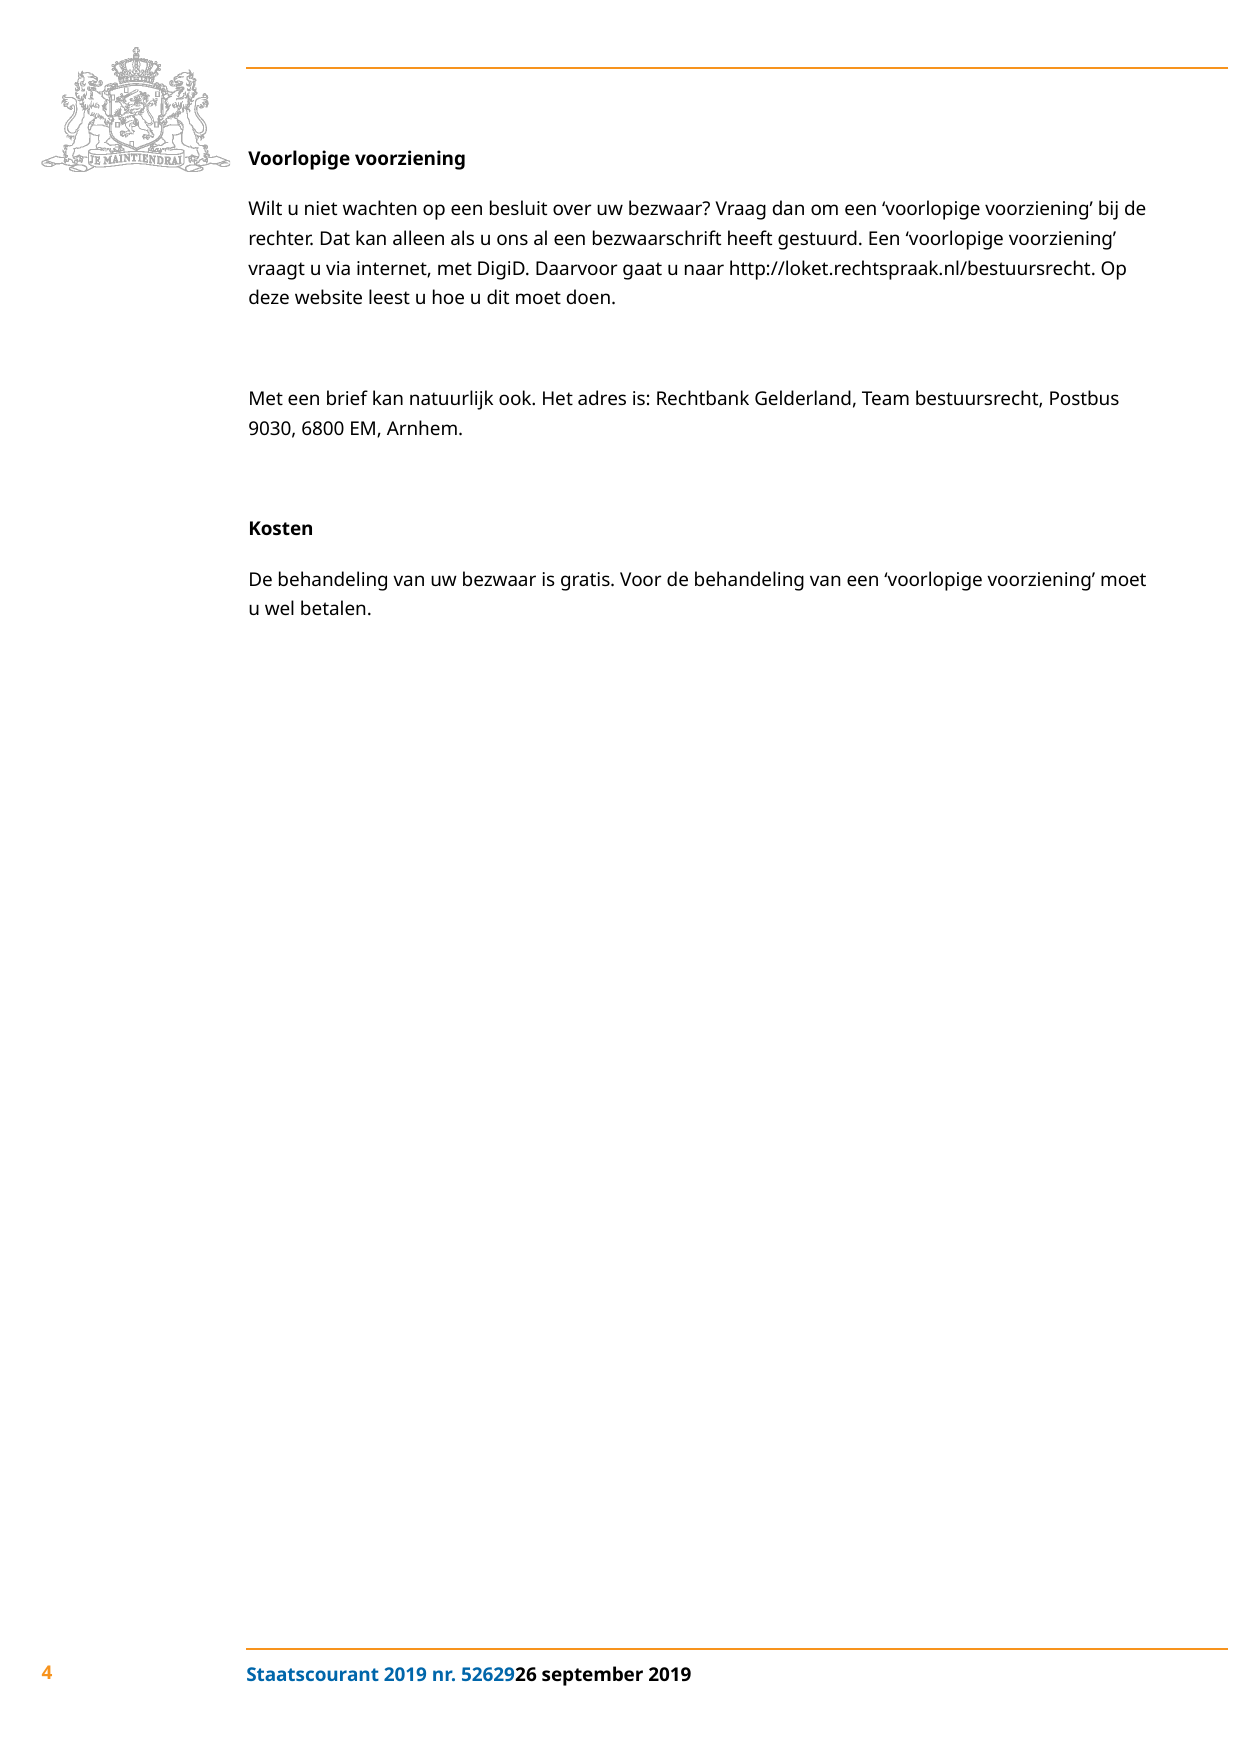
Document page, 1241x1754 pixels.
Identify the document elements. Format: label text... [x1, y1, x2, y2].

text De behandeling van uw bezwaar is gratis. Voor de behandeling van een ‘voorlopige voorziening’ moet u wel betalen. [248, 566, 1152, 621]
picture [41, 47, 231, 172]
text Wilt u niet wachten op een besluit over uw bezwaar? Vraag dan om een ‘voorlopige voorziening’ bij de rechter. Dat kan alleen als u ons al een bezwaarschrift heeft gestuurd. Een ‘voorlopige voorziening’ vraagt u via internet, met DigiD. Daarvoor gaat u naar http://loket.rechtspraak.nl/bestuursrecht. Op deze website leest u hoe u dit moet doen. [248, 196, 1152, 310]
text Met een brief kan natuurlijk ook. Het adres is: Rechtbank Gelderland, Team bestuursrecht, Postbus 9030, 6800 EM, Arnhem. [248, 385, 1152, 441]
text Voorlopige voorziening [248, 145, 1152, 171]
text Kosten [248, 516, 1152, 541]
